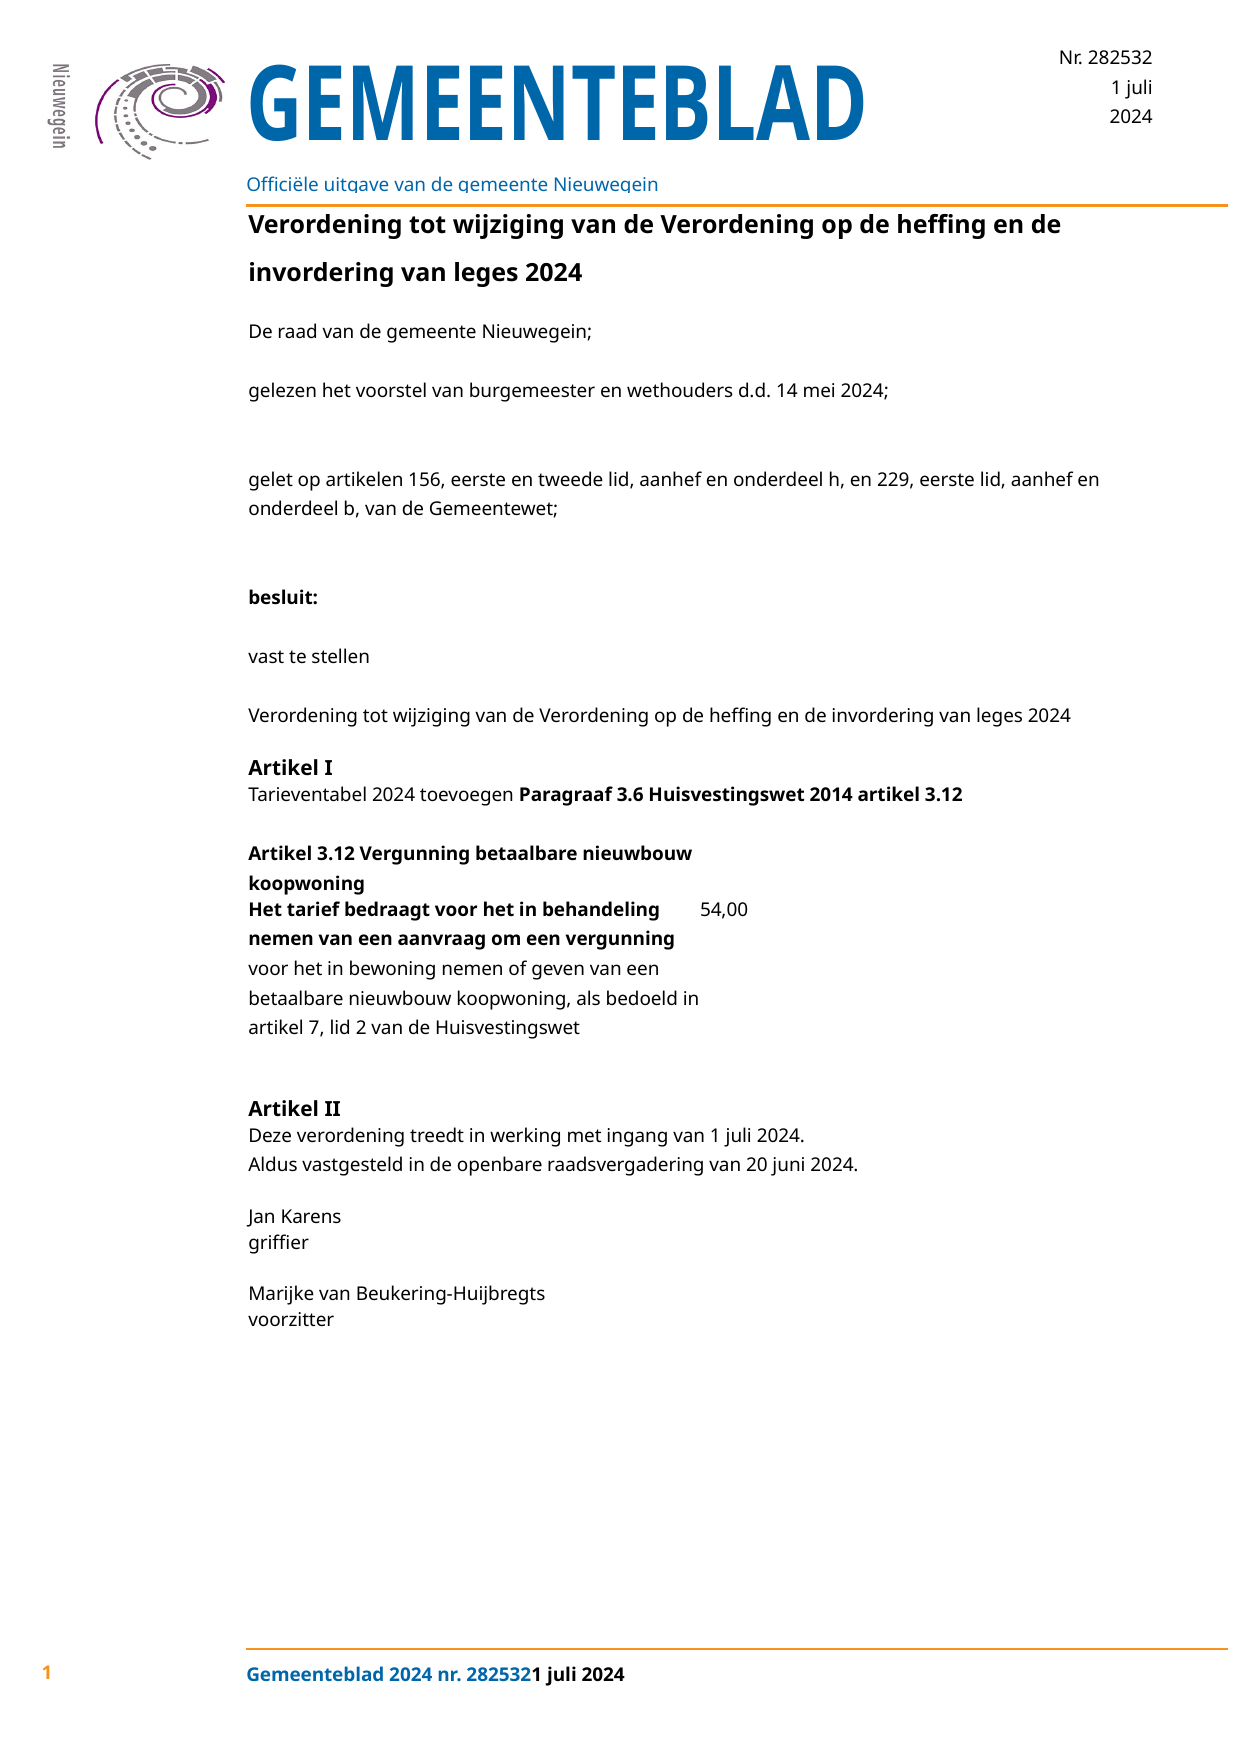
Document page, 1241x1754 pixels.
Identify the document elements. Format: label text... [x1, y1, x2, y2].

text Marijke van Beukering-Huijbregts [248, 1280, 1152, 1306]
text besluit: [248, 584, 1152, 610]
text Verordening tot wijziging van de Verordening op de heffing en de invordering van leges 2024 [248, 702, 1152, 728]
text De raad van de gemeente Nieuwegein; [248, 318, 1152, 344]
table_cell Het tarief bedraagt voor het in behandeling nemen van een aanvraag om een vergunning voor het in bewoning nemen of geven van een betaalbare nieuwbouw koopwoning, als bedoeld in artikel 7, lid 2 van de Huisvestingswet [248, 896, 700, 1040]
text Jan Karens [248, 1203, 1152, 1229]
text Artikel I [248, 753, 1152, 781]
table_cell 54,00 [700, 896, 1152, 1040]
text gelezen het voorstel van burgemeester en wethouders d.d. 14 mei 2024; [248, 377, 1152, 403]
text Tarieventabel 2024 toevoegen Paragraaf 3.6 Huisvestingswet 2014 artikel 3.12 [248, 781, 1152, 807]
text Deze verordening treedt in werking met ingang van 1 juli 2024. [248, 1122, 1152, 1148]
picture [41, 47, 231, 172]
table_header [700, 841, 1152, 896]
text Verordening tot wijziging van de Verordening op de heffing en de invordering van leges 2024 [248, 207, 1152, 288]
text voorzitter [248, 1306, 1152, 1332]
text vast te stellen [248, 643, 1152, 669]
text gelet op artikelen 156, eerste en tweede lid, aanhef en onderdeel h, en 229, eerste lid, aanhef en onderdeel b, van de Gemeentewet; [248, 466, 1152, 521]
text Aldus vastgesteld in de openbare raadsvergadering van 20 juni 2024. [248, 1152, 1152, 1177]
table_header Artikel 3.12 Vergunning betaalbare nieuwbouw koopwoning [248, 841, 700, 896]
text griffier [248, 1229, 1152, 1254]
text Artikel II [248, 1094, 1152, 1122]
